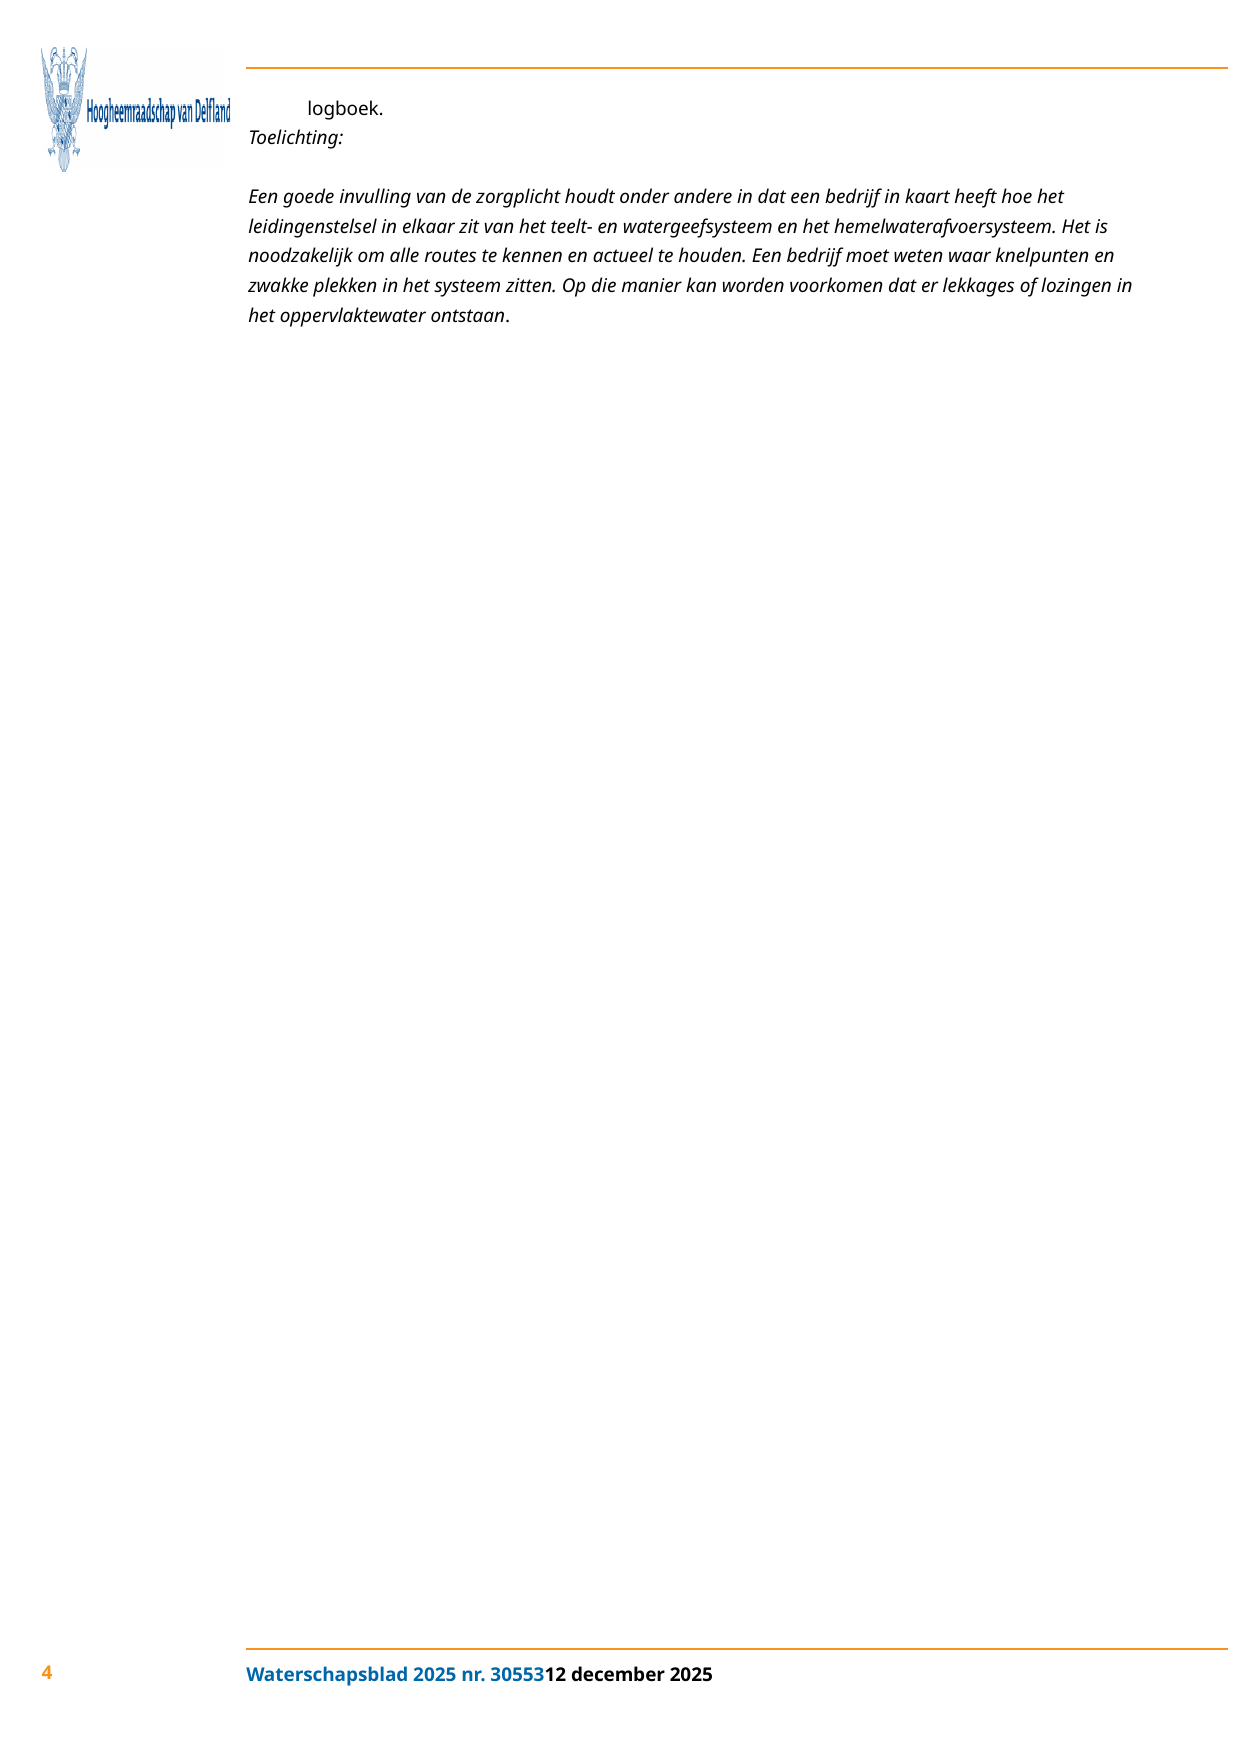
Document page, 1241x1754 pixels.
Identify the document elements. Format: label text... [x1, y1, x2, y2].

text Een goede invulling van de zorgplicht houdt onder andere in dat een bedrijf in kaart heeft hoe het leidingenstelsel in elkaar zit van het teelt- en watergeefsysteem en het hemelwaterafvoersysteem. Het is noodzakelijk om alle routes te kennen en actueel te houden. Een bedrijf moet weten waar knelpunten en zwakke plekken in het systeem zitten. Op die manier kan worden voorkomen dat er lekkages of lozingen in het oppervlaktewater ontstaan. [248, 183, 1152, 328]
text Toelichting: [248, 124, 1152, 150]
list logboek. [248, 95, 1152, 121]
picture [41, 47, 231, 172]
